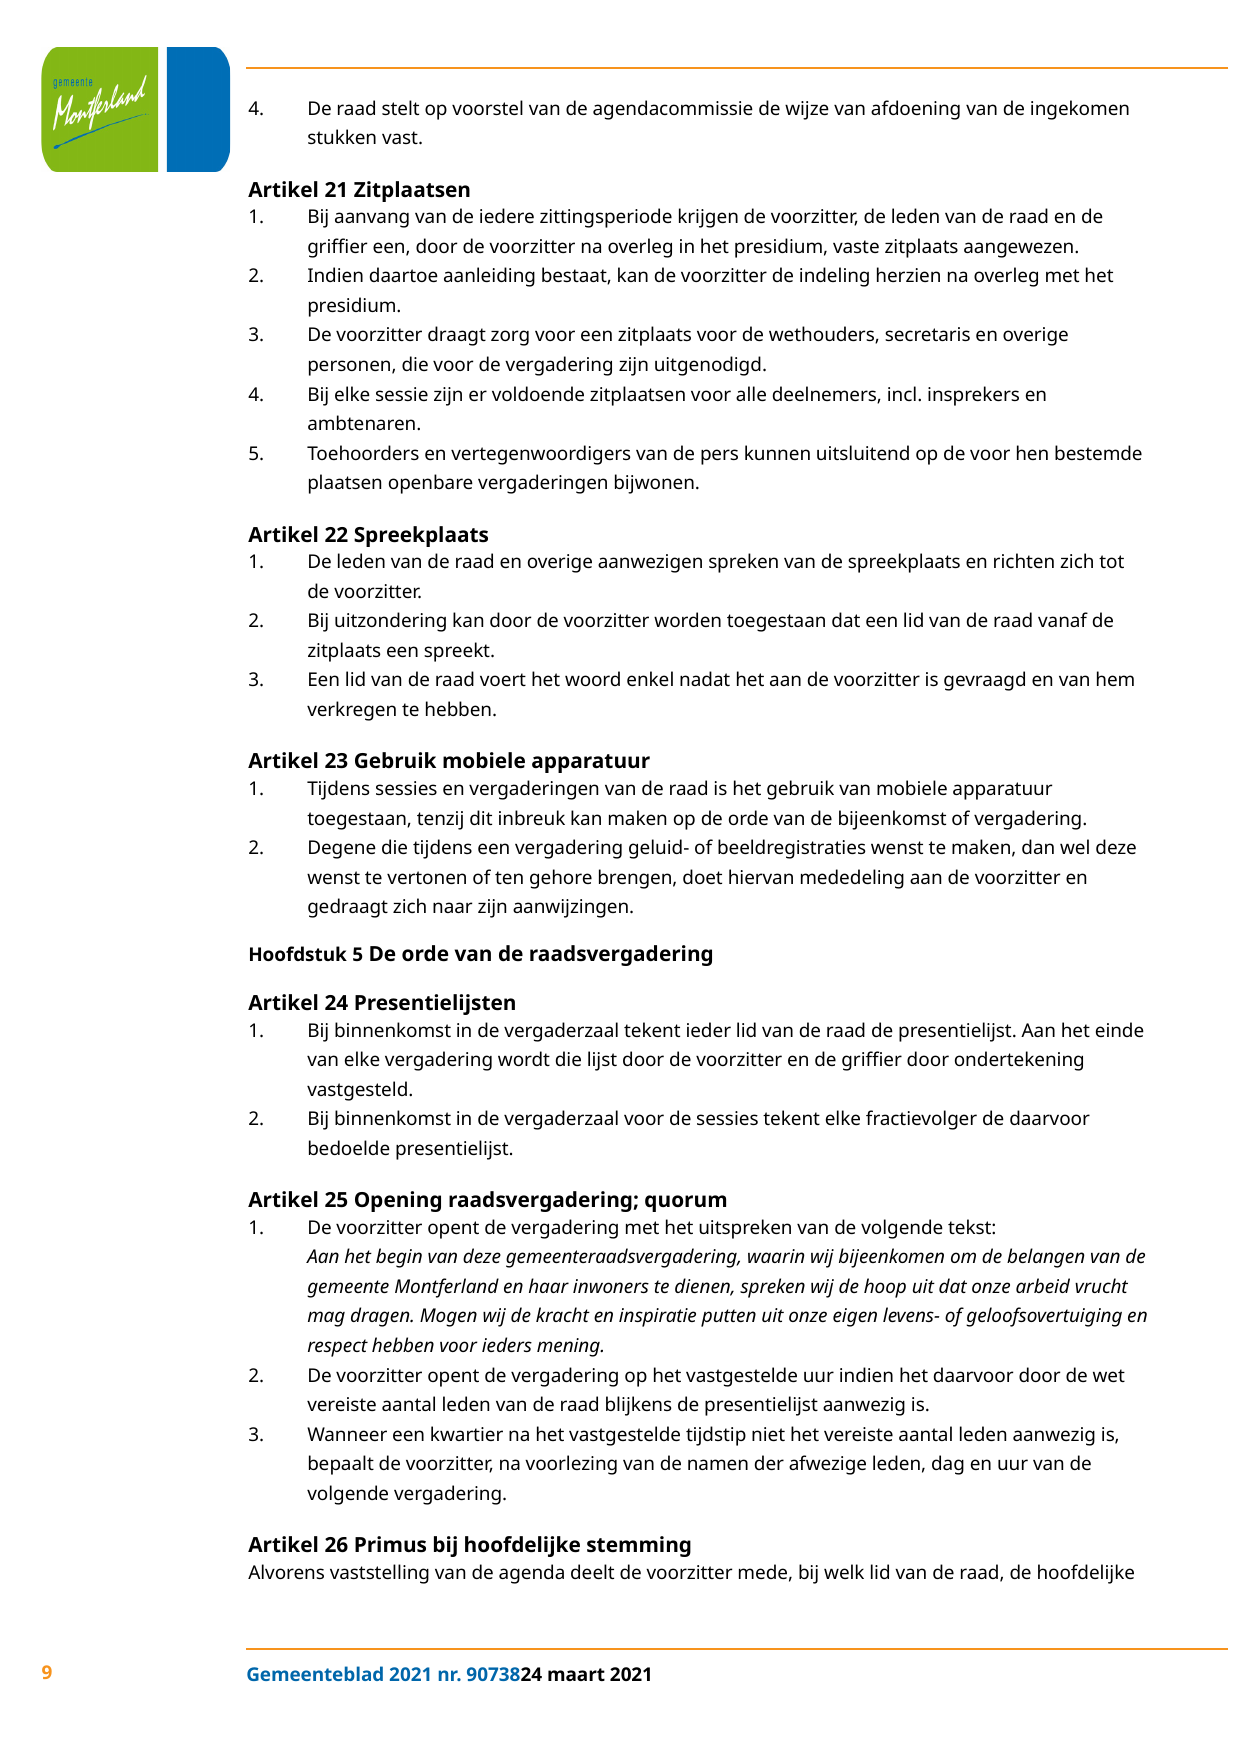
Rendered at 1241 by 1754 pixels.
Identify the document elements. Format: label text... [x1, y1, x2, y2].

list Bij binnenkomst in de vergaderzaal tekent ieder lid van de raad de presentielijst. Aan het einde van elke vergadering wordt die lijst door de voorzitter en de griffier door ondertekening vastgesteld. [248, 1017, 1152, 1102]
list Wanneer een kwartier na het vastgestelde tijdstip niet het vereiste aantal leden aanwezig is, bepaalt de voorzitter, na voorlezing van de namen der afwezige leden, dag en uur van de volgende vergadering. [248, 1421, 1152, 1506]
text Artikel 24 Presentielijsten [248, 988, 1152, 1017]
list De voorzitter opent de vergadering op het vastgestelde uur indien het daarvoor door de wet vereiste aantal leden van de raad blijkens de presentielijst aanwezig is. [248, 1362, 1152, 1417]
list Indien daartoe aanleiding bestaat, kan de voorzitter de indeling herzien na overleg met het presidium. [248, 262, 1152, 318]
list Bij aanvang van de iedere zittingsperiode krijgen de voorzitter, de leden van de raad en de griffier een, door de voorzitter na overleg in het presidium, vaste zitplaats aangewezen. [248, 203, 1152, 258]
text Alvorens vaststelling van de agenda deelt de voorzitter mede, bij welk lid van de raad, de hoofdelijke [248, 1559, 1152, 1585]
list De voorzitter opent de vergadering met het uitspreken van de volgende tekst: [248, 1214, 1152, 1240]
text Artikel 21 Zitplaatsen [248, 175, 1152, 203]
text Hoofdstuk 5 De orde van de raadsvergadering [248, 939, 1152, 967]
list Tijdens sessies en vergaderingen van de raad is het gebruik van mobiele apparatuur toegestaan, tenzij dit inbreuk kan maken op de orde van de bijeenkomst of vergadering. [248, 775, 1152, 830]
text Artikel 26 Primus bij hoofdelijke stemming [248, 1531, 1152, 1559]
list Bij binnenkomst in de vergaderzaal voor de sessies tekent elke fractievolger de daarvoor bedoelde presentielijst. [248, 1106, 1152, 1161]
picture [41, 47, 231, 172]
list Aan het begin van deze gemeenteraadsvergadering, waarin wij bijeenkomen om de belangen van de gemeente Montferland en haar inwoners te dienen, spreken wij de hoop uit dat onze arbeid vrucht mag dragen. Mogen wij de kracht en inspiratie putten uit onze eigen levens- of geloofsovertuiging en respect hebben voor ieders mening. [248, 1243, 1152, 1358]
list De raad stelt op voorstel van de agendacommissie de wijze van afdoening van de ingekomen stukken vast. [248, 95, 1152, 150]
list Degene die tijdens een vergadering geluid- of beeldregistraties wenst te maken, dan wel deze wenst te vertonen of ten gehore brengen, doet hiervan mededeling aan de voorzitter en gedraagt zich naar zijn aanwijzingen. [248, 834, 1152, 919]
list De voorzitter draagt zorg voor een zitplaats voor de wethouders, secretaris en overige personen, die voor de vergadering zijn uitgenodigd. [248, 322, 1152, 377]
list De leden van de raad en overige aanwezigen spreken van de spreekplaats en richten zich tot de voorzitter. [248, 548, 1152, 604]
text Artikel 22 Spreekplaats [248, 520, 1152, 548]
list Bij uitzondering kan door de voorzitter worden toegestaan dat een lid van de raad vanaf de zitplaats een spreekt. [248, 607, 1152, 663]
list Bij elke sessie zijn er voldoende zitplaatsen voor alle deelnemers, incl. insprekers en ambtenaren. [248, 381, 1152, 436]
text Artikel 23 Gebruik mobiele apparatuur [248, 747, 1152, 775]
text Artikel 25 Opening raadsvergadering; quorum [248, 1186, 1152, 1214]
list Toehoorders en vertegenwoordigers van de pers kunnen uitsluitend op de voor hen bestemde plaatsen openbare vergaderingen bijwonen. [248, 440, 1152, 495]
list Een lid van de raad voert het woord enkel nadat het aan de voorzitter is gevraagd en van hem verkregen te hebben. [248, 667, 1152, 722]
